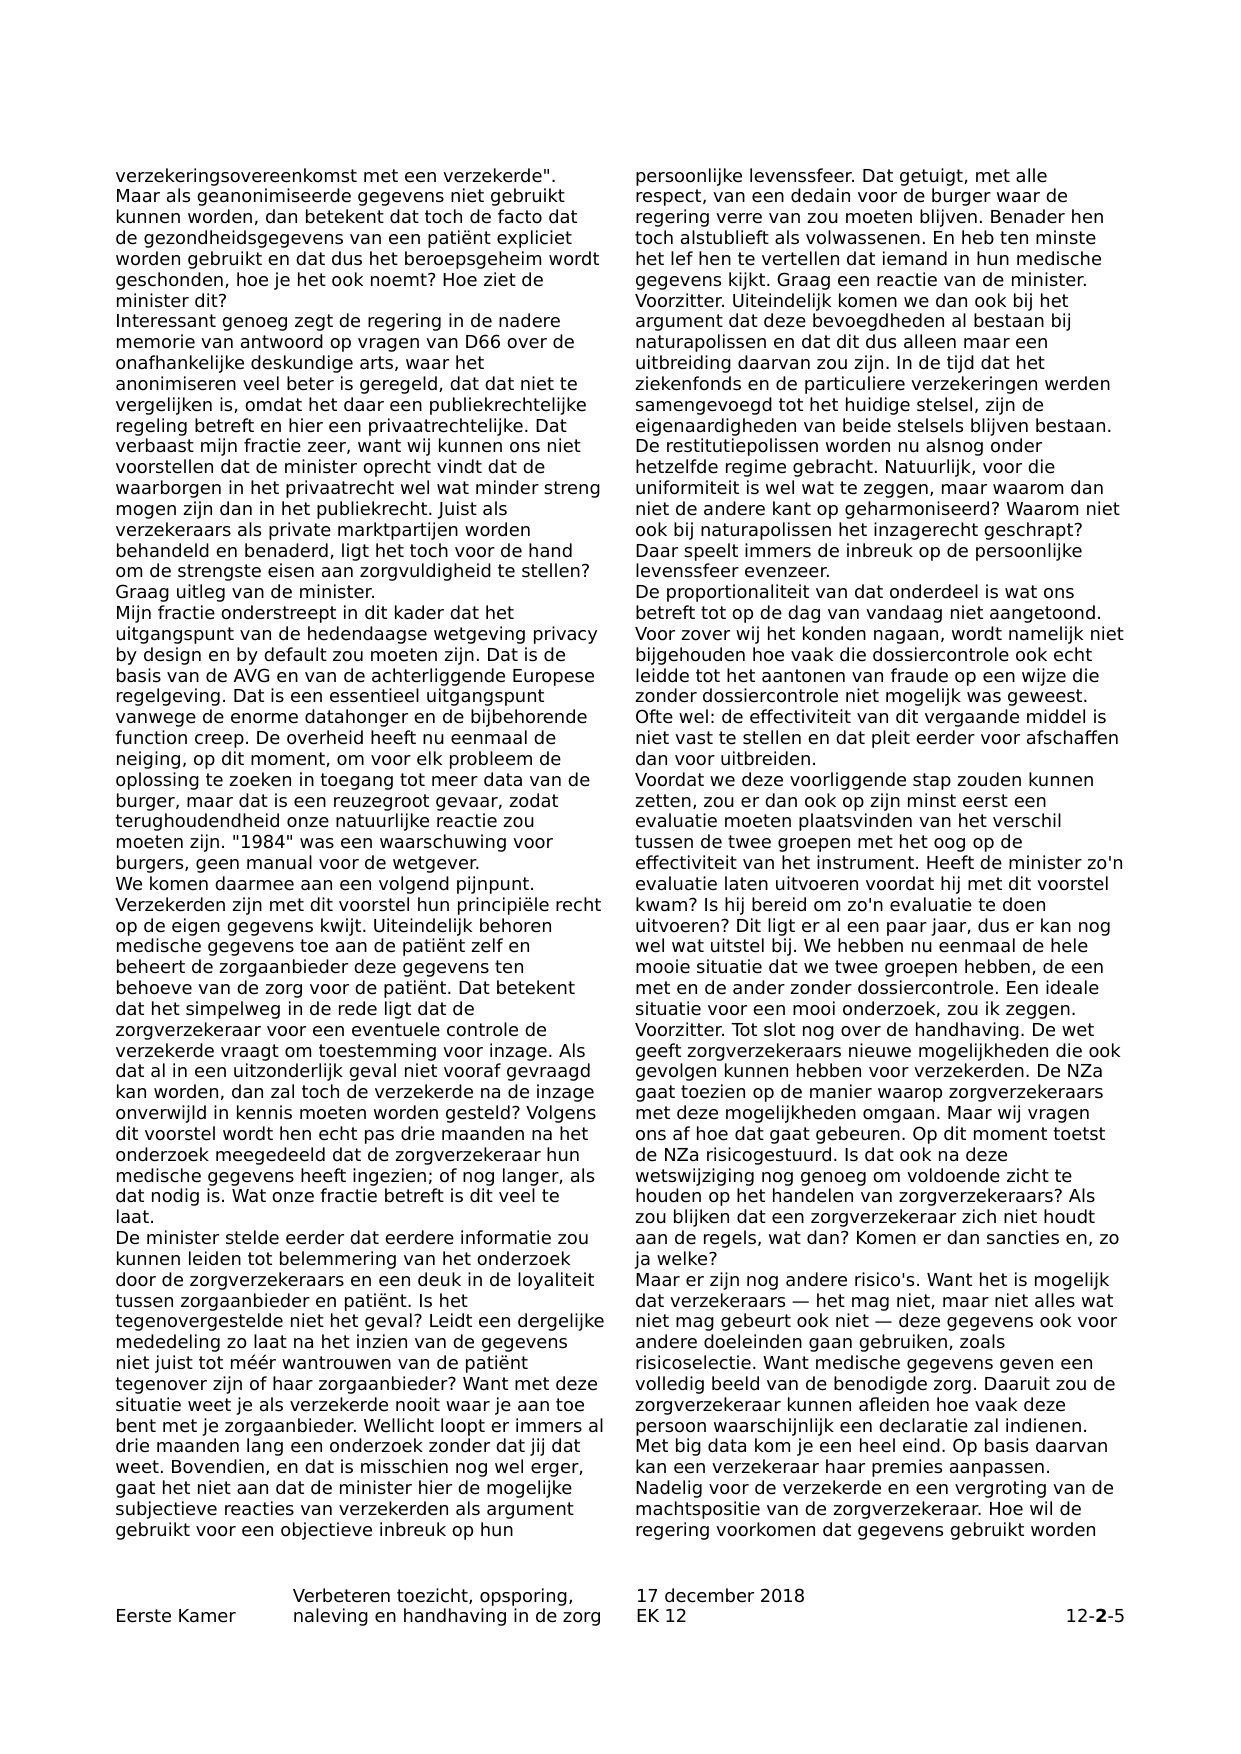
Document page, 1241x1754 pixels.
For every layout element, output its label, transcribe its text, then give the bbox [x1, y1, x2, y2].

text Voorzitter. Uiteindelijk komen we dan ook bij het argument dat deze bevoegdheden al bestaan bij naturapolissen en dat dit dus alleen maar een uitbreiding daarvan zou zijn. In de tijd dat het ziekenfonds en de particuliere verzekeringen werden samengevoegd tot het huidige stelsel, zijn de eigenaardigheden van beide stelsels blijven bestaan. De restitutiepolissen worden nu alsnog onder hetzelfde regime gebracht. Natuurlijk, voor die uniformiteit is wel wat te zeggen, maar waarom dan niet de andere kant op geharmoniseerd? Waarom niet ook bij naturapolissen het inzagerecht geschrapt? Daar speelt immers de inbreuk op de persoonlijke levenssfeer evenzeer. [635, 290, 1125, 582]
text persoonlijke levenssfeer. Dat getuigt, met alle respect, van een dedain voor de burger waar de regering verre van zou moeten blijven. Benader hen toch alstublieft als volwassenen. En heb ten minste het lef hen te vertellen dat iemand in hun medische gegevens kijkt. Graag een reactie van de minister. [635, 165, 1125, 290]
text Mijn fractie onderstreept in dit kader dat het uitgangspunt van de hedendaagse wetgeving privacy by design en by default zou moeten zijn. Dat is de basis van de AVG en van de achterliggende Europese regelgeving. Dat is een essentieel uitgangspunt vanwege de enorme datahonger en de bijbehorende function creep. De overheid heeft nu eenmaal de neiging, op dit moment, om voor elk probleem de oplossing te zoeken in toegang tot meer data van de burger, maar dat is een reuzegroot gevaar, zodat terughoudendheid onze natuurlijke reactie zou moeten zijn. "1984" was een waarschuwing voor burgers, geen manual voor de wetgever. [115, 603, 605, 874]
text We komen daarmee aan een volgend pijnpunt. Verzekerden zijn met dit voorstel hun principiële recht op de eigen gegevens kwijt. Uiteindelijk behoren medische gegevens toe aan de patiënt zelf en beheert de zorgaanbieder deze gegevens ten behoeve van de zorg voor de patiënt. Dat betekent dat het simpelweg in de rede ligt dat de zorgverzekeraar voor een eventuele controle de verzekerde vraagt om toestemming voor inzage. Als dat al in een uitzonderlijk geval niet vooraf gevraagd kan worden, dan zal toch de verzekerde na de inzage onverwijld in kennis moeten worden gesteld? Volgens dit voorstel wordt hen echt pas drie maanden na het onderzoek meegedeeld dat de zorgverzekeraar hun medische gegevens heeft ingezien; of nog langer, als dat nodig is. Wat onze fractie betreft is dit veel te laat. [115, 874, 605, 1228]
text Voorzitter. Tot slot nog over de handhaving. De wet geeft zorgverzekeraars nieuwe mogelijkheden die ook gevolgen kunnen hebben voor verzekerden. De NZa gaat toezien op de manier waarop zorgverzekeraars met deze mogelijkheden omgaan. Maar wij vragen ons af hoe dat gaat gebeuren. Op dit moment toetst de NZa risicogestuurd. Is dat ook na deze wetswijziging nog genoeg om voldoende zicht te houden op het handelen van zorgverzekeraars? Als zou blijken dat een zorgverzekeraar zich niet houdt aan de regels, wat dan? Komen er dan sancties en, zo ja welke? [635, 1019, 1125, 1269]
text Voordat we deze voorliggende stap zouden kunnen zetten, zou er dan ook op zijn minst eerst een evaluatie moeten plaatsvinden van het verschil tussen de twee groepen met het oog op de effectiviteit van het instrument. Heeft de minister zo'n evaluatie laten uitvoeren voordat hij met dit voorstel kwam? Is hij bereid om zo'n evaluatie te doen uitvoeren? Dit ligt er al een paar jaar, dus er kan nog wel wat uitstel bij. We hebben nu eenmaal de hele mooie situatie dat we twee groepen hebben, de een met en de ander zonder dossiercontrole. Een ideale situatie voor een mooi onderzoek, zou ik zeggen. [635, 769, 1125, 1019]
text De proportionaliteit van dat onderdeel is wat ons betreft tot op de dag van vandaag niet aangetoond. Voor zover wij het konden nagaan, wordt namelijk niet bijgehouden hoe vaak die dossiercontrole ook echt leidde tot het aantonen van fraude op een wijze die zonder dossiercontrole niet mogelijk was geweest. Ofte wel: de effectiviteit van dit vergaande middel is niet vast te stellen en dat pleit eerder voor afschaffen dan voor uitbreiden. [635, 582, 1125, 769]
text De minister stelde eerder dat eerdere informatie zou kunnen leiden tot belemmering van het onderzoek door de zorgverzekeraars en een deuk in de loyaliteit tussen zorgaanbieder en patiënt. Is het tegenovergestelde niet het geval? Leidt een dergelijke mededeling zo laat na het inzien van de gegevens niet juist tot méér wantrouwen van de patiënt tegenover zijn of haar zorgaanbieder? Want met deze situatie weet je als verzekerde nooit waar je aan toe bent met je zorgaanbieder. Wellicht loopt er immers al drie maanden lang een onderzoek zonder dat jij dat weet. Bovendien, en dat is misschien nog wel erger, gaat het niet aan dat de minister hier de mogelijke subjectieve reacties van verzekerden als argument gebruikt voor een objectieve inbreuk op hun [115, 1228, 605, 1540]
text Maar er zijn nog andere risico's. Want het is mogelijk dat verzekeraars — het mag niet, maar niet alles wat niet mag gebeurt ook niet — deze gegevens ook voor andere doeleinden gaan gebruiken, zoals risicoselectie. Want medische gegevens geven een volledig beeld van de benodigde zorg. Daaruit zou de zorgverzekeraar kunnen afleiden hoe vaak deze persoon waarschijnlijk een declaratie zal indienen. Met big data kom je een heel eind. Op basis daarvan kan een verzekeraar haar premies aanpassen. Nadelig voor de verzekerde en een vergroting van de machtspositie van de zorgverzekeraar. Hoe wil de regering voorkomen dat gegevens gebruikt worden [635, 1269, 1125, 1540]
text Interessant genoeg zegt de regering in de nadere memorie van antwoord op vragen van D66 over de onafhankelijke deskundige arts, waar het anonimiseren veel beter is geregeld, dat dat niet te vergelijken is, omdat het daar een publiekrechtelijke regeling betreft en hier een privaatrechtelijke. Dat verbaast mijn fractie zeer, want wij kunnen ons niet voorstellen dat de minister oprecht vindt dat de waarborgen in het privaatrecht wel wat minder streng mogen zijn dan in het publiekrecht. Juist als verzekeraars als private marktpartijen worden behandeld en benaderd, ligt het toch voor de hand om de strengste eisen aan zorgvuldigheid te stellen? Graag uitleg van de minister. [115, 311, 605, 603]
text verzekeringsovereenkomst met een verzekerde". Maar als geanonimiseerde gegevens niet gebruikt kunnen worden, dan betekent dat toch de facto dat de gezondheidsgegevens van een patiënt expliciet worden gebruikt en dat dus het beroepsgeheim wordt geschonden, hoe je het ook noemt? Hoe ziet de minister dit? [115, 165, 605, 311]
